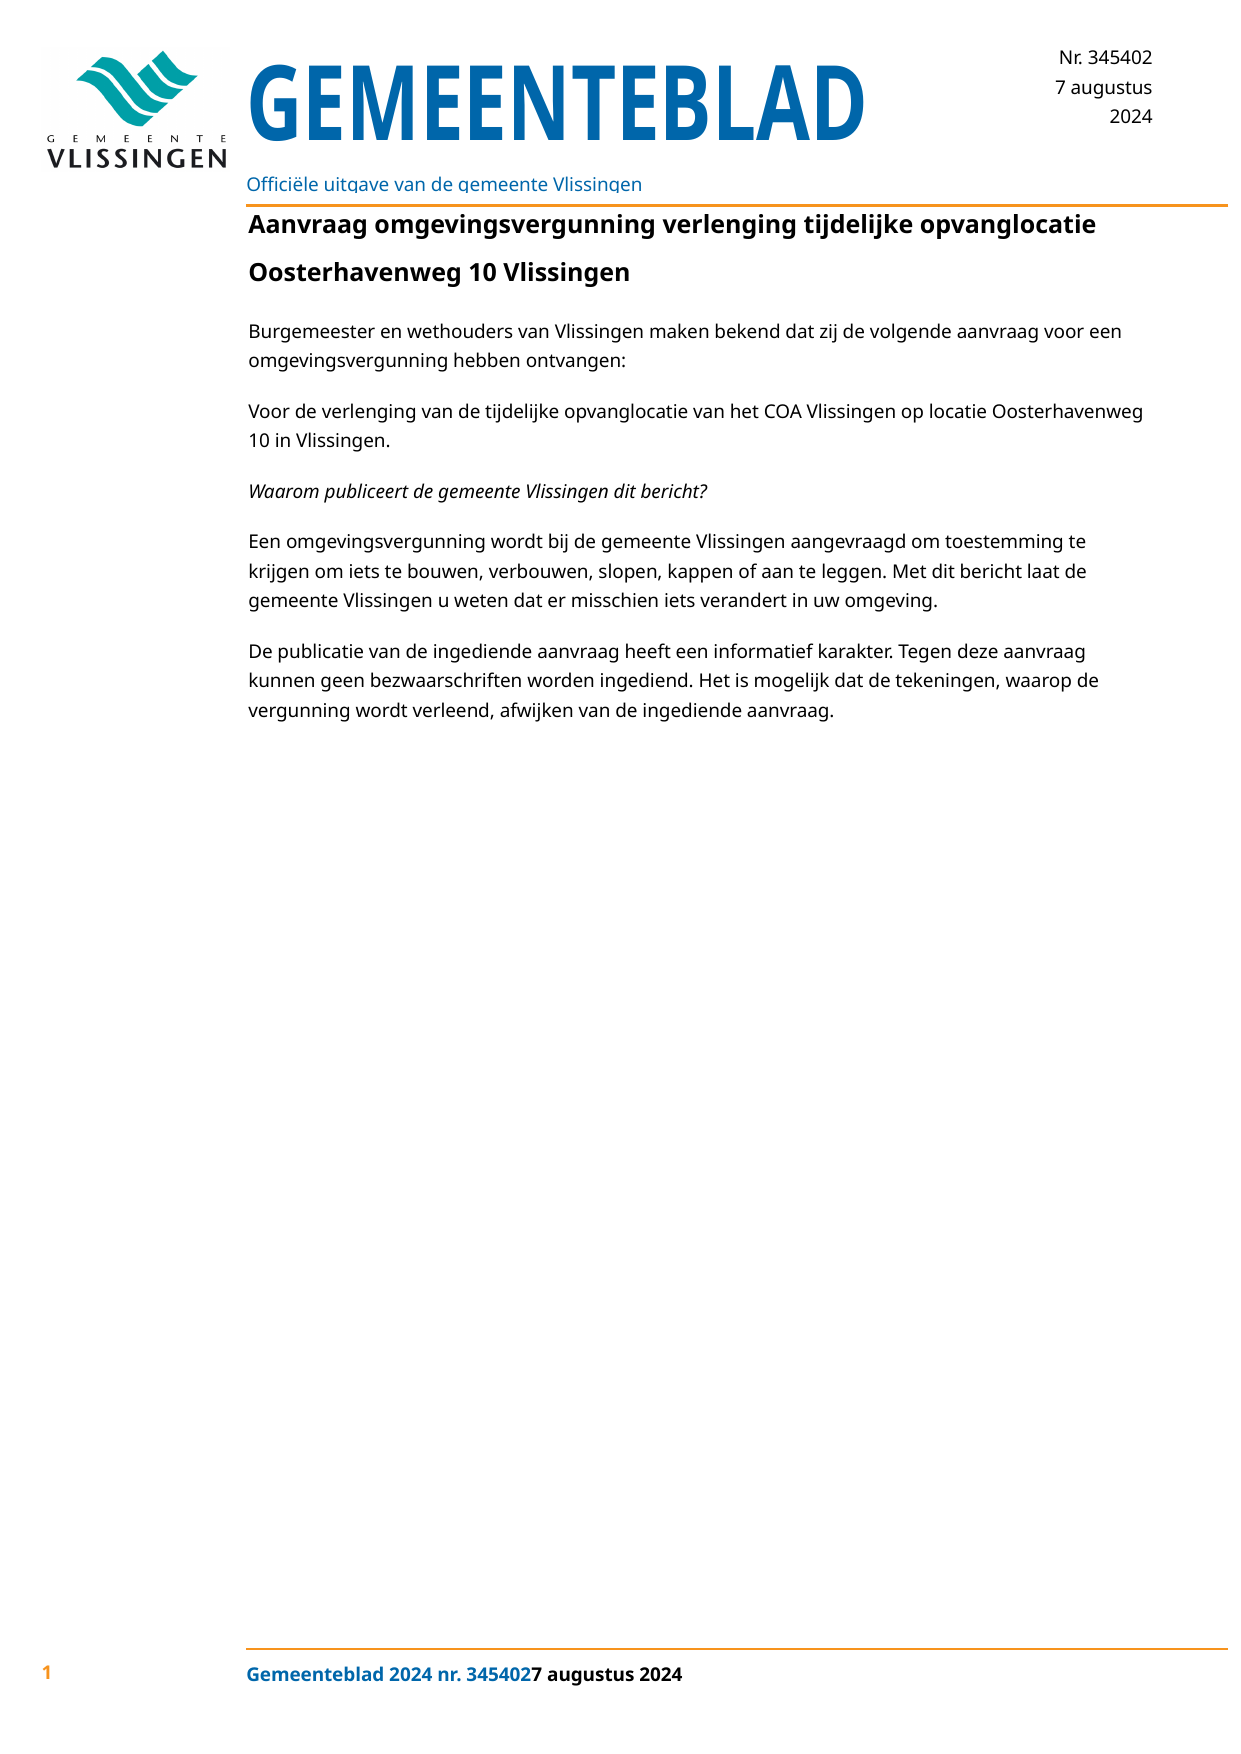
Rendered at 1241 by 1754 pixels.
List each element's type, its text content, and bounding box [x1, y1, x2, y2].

text Een omgevingsvergunning wordt bij de gemeente Vlissingen aangevraagd om toestemming te krijgen om iets te bouwen, verbouwen, slopen, kappen of aan te leggen. Met dit bericht laat de gemeente Vlissingen u weten dat er misschien iets verandert in uw omgeving. [248, 528, 1152, 613]
text Aanvraag omgevingsvergunning verlenging tijdelijke opvanglocatie Oosterhavenweg 10 Vlissingen [248, 207, 1152, 288]
text De publicatie van de ingediende aanvraag heeft een informatief karakter. Tegen deze aanvraag kunnen geen bezwaarschriften worden ingediend. Het is mogelijk dat de tekeningen, waarop de vergunning wordt verleend, afwijken van de ingediende aanvraag. [248, 638, 1152, 723]
text Waarom publiceert de gemeente Vlissingen dit bericht? [248, 478, 1152, 504]
text Burgemeester en wethouders van Vlissingen maken bekend dat zij de volgende aanvraag voor een omgevingsvergunning hebben ontvangen: [248, 318, 1152, 373]
picture [41, 47, 231, 172]
text Voor de verlenging van de tijdelijke opvanglocatie van het COA Vlissingen op locatie Oosterhavenweg 10 in Vlissingen. [248, 398, 1152, 453]
